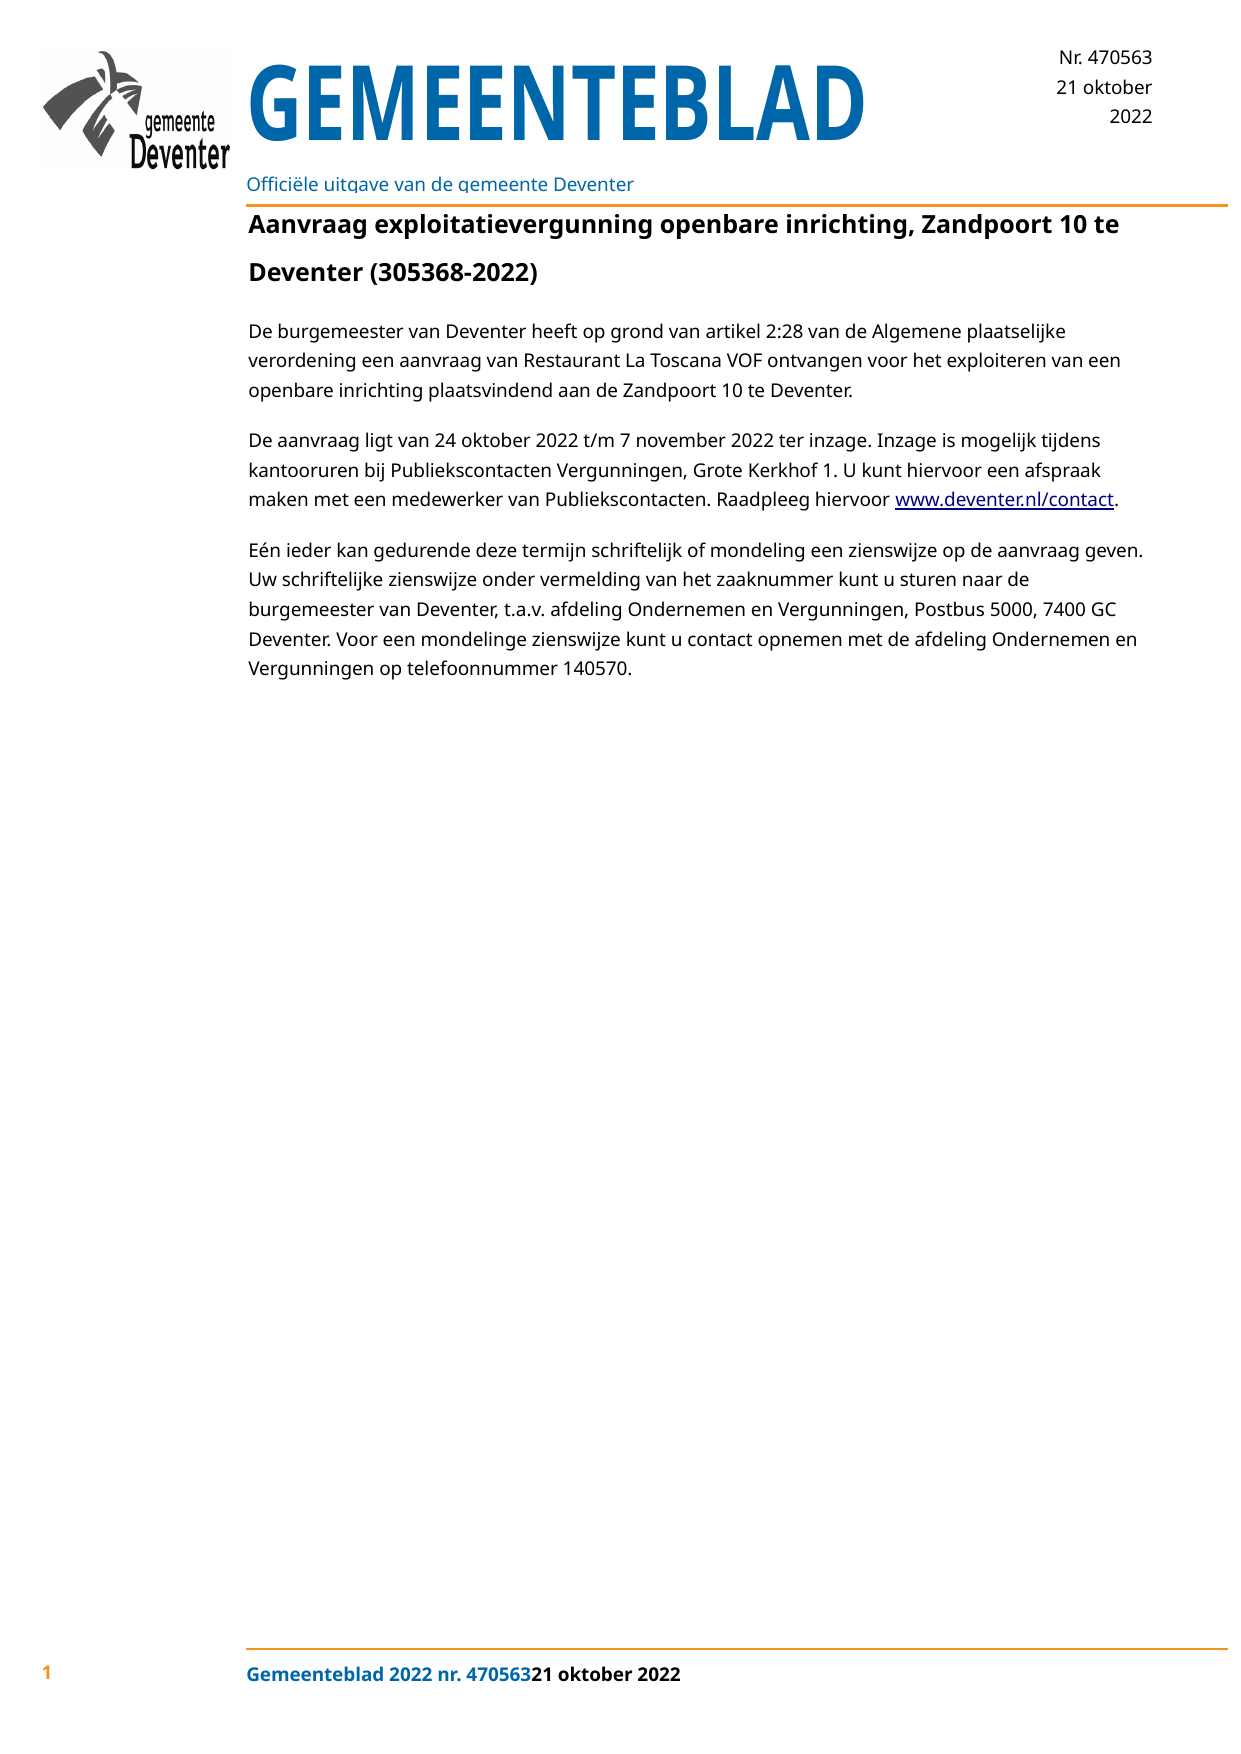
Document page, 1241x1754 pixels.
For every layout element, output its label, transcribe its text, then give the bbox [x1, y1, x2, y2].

text De aanvraag ligt van 24 oktober 2022 t/m 7 november 2022 ter inzage. Inzage is mogelijk tijdens kantooruren bij Publiekscontacten Vergunningen, Grote Kerkhof 1. U kunt hiervoor een afspraak maken met een medewerker van Publiekscontacten. Raadpleeg hiervoor www.deventer.nl/contact. [248, 427, 1152, 512]
text Eén ieder kan gedurende deze termijn schriftelijk of mondeling een zienswijze op de aanvraag geven. Uw schriftelijke zienswijze onder vermelding van het zaaknummer kunt u sturen naar de burgemeester van Deventer, t.a.v. afdeling Ondernemen en Vergunningen, Postbus 5000, 7400 GC Deventer. Voor een mondelinge zienswijze kunt u contact opnemen met de afdeling Ondernemen en Vergunningen op telefoonnummer 140570. [248, 537, 1152, 681]
picture [41, 47, 231, 172]
text De burgemeester van Deventer heeft op grond van artikel 2:28 van de Algemene plaatselijke verordening een aanvraag van Restaurant La Toscana VOF ontvangen voor het exploiteren van een openbare inrichting plaatsvindend aan de Zandpoort 10 te Deventer. [248, 318, 1152, 403]
text Aanvraag exploitatievergunning openbare inrichting, Zandpoort 10 te Deventer (305368-2022) [248, 207, 1152, 288]
